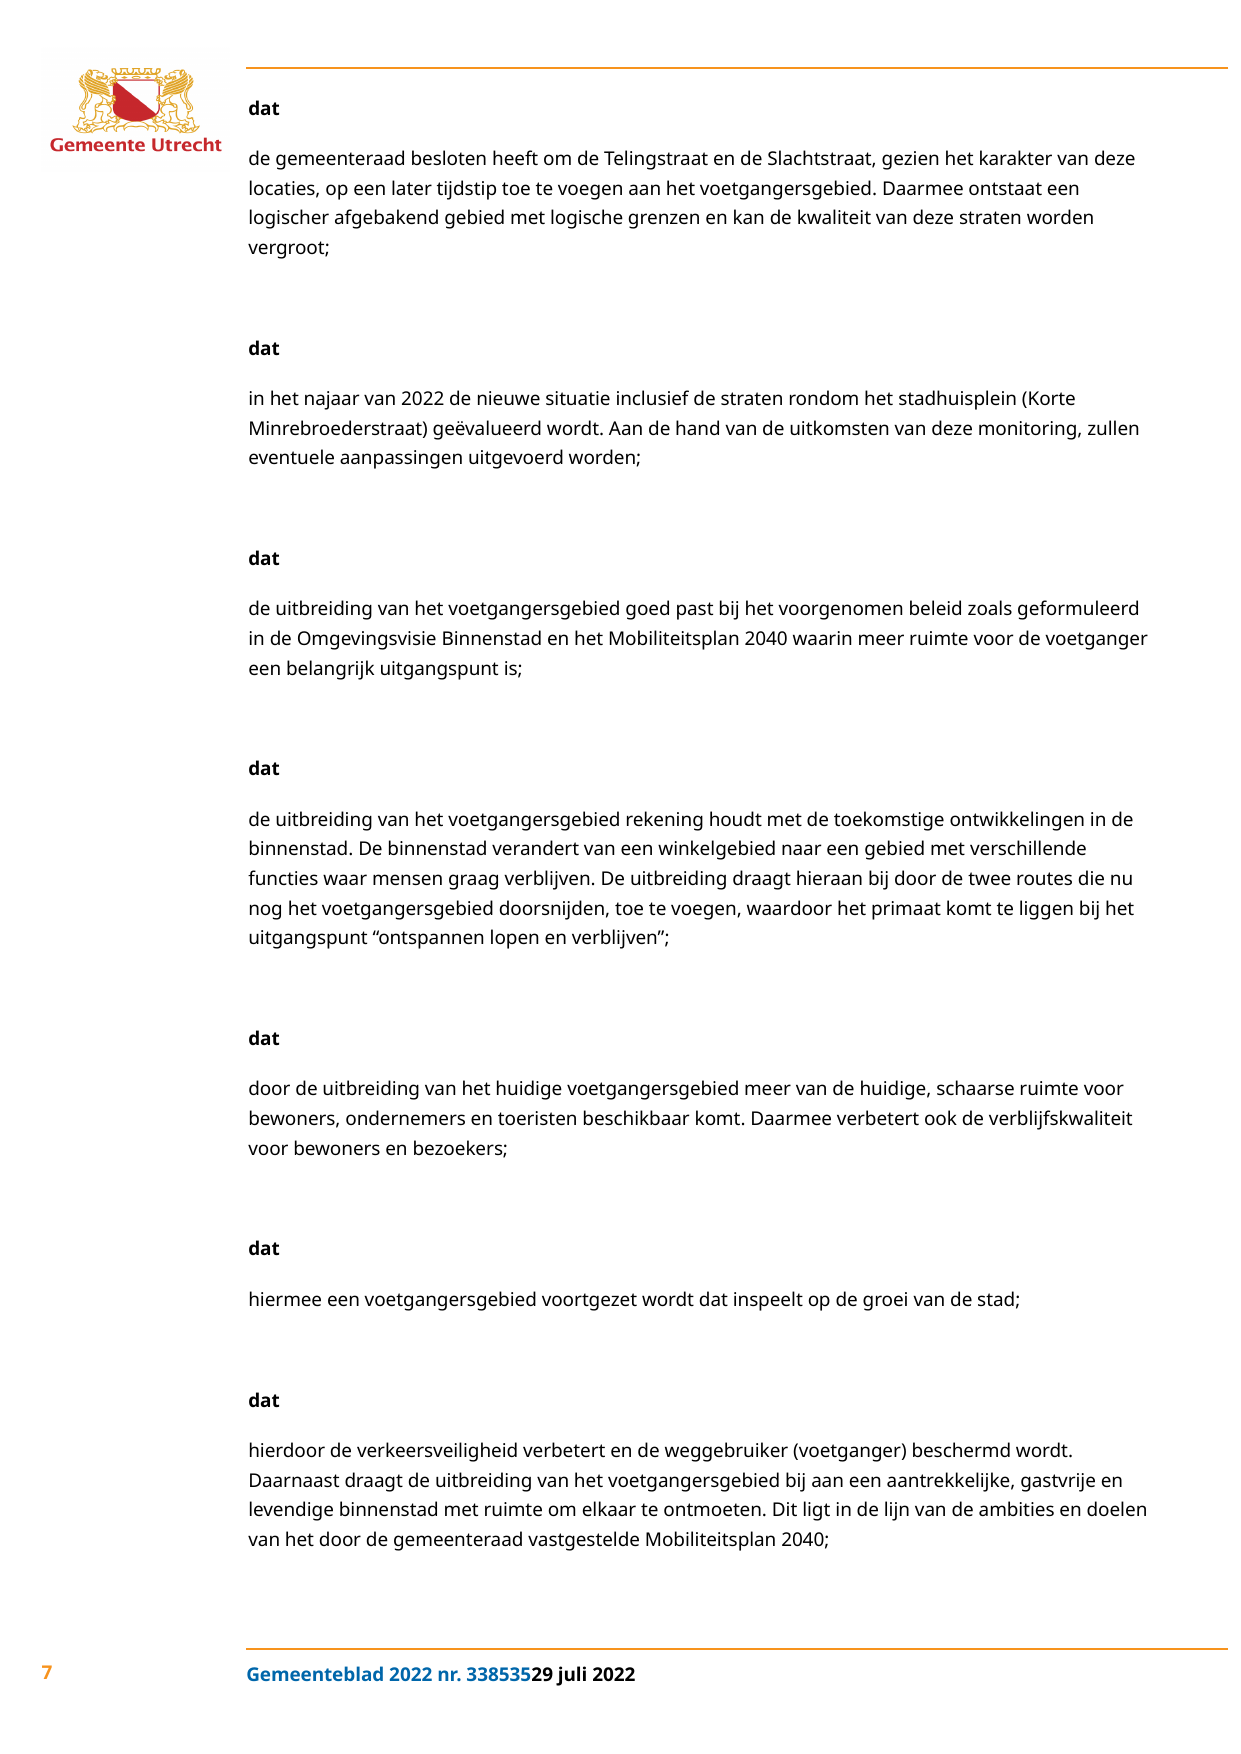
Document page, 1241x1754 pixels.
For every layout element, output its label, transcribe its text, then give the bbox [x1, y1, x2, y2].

text dat [248, 1025, 1152, 1051]
text hiermee een voetgangersgebied voortgezet wordt dat inspeelt op de groei van de stad; [248, 1286, 1152, 1312]
picture [41, 47, 231, 172]
text dat [248, 1387, 1152, 1413]
text dat [248, 545, 1152, 571]
text door de uitbreiding van het huidige voetgangersgebied meer van de huidige, schaarse ruimte voor bewoners, ondernemers en toeristen beschikbaar komt. Daarmee verbetert ook de verblijfskwaliteit voor bewoners en bezoekers; [248, 1076, 1152, 1161]
text dat [248, 756, 1152, 781]
text dat [248, 1236, 1152, 1261]
text de uitbreiding van het voetgangersgebied rekening houdt met de toekomstige ontwikkelingen in de binnenstad. De binnenstad verandert van een winkelgebied naar een gebied met verschillende functies waar mensen graag verblijven. De uitbreiding draagt hieraan bij door de twee routes die nu nog het voetgangersgebied doorsnijden, toe te voegen, waardoor het primaat komt te liggen bij het uitgangspunt “ontspannen lopen en verblijven”; [248, 806, 1152, 950]
text in het najaar van 2022 de nieuwe situatie inclusief de straten rondom het stadhuisplein (Korte Minrebroederstraat) geëvalueerd wordt. Aan de hand van de uitkomsten van deze monitoring, zullen eventuele aanpassingen uitgevoerd worden; [248, 385, 1152, 470]
text hierdoor de verkeersveiligheid verbetert en de weggebruiker (voetganger) beschermd wordt. Daarnaast draagt de uitbreiding van het voetgangersgebied bij aan een aantrekkelijke, gastvrije en levendige binnenstad met ruimte om elkaar te ontmoeten. Dit ligt in de lijn van de ambities en doelen van het door de gemeenteraad vastgestelde Mobiliteitsplan 2040; [248, 1437, 1152, 1552]
text dat [248, 95, 1152, 121]
text de uitbreiding van het voetgangersgebied goed past bij het voorgenomen beleid zoals geformuleerd in de Omgevingsvisie Binnenstad en het Mobiliteitsplan 2040 waarin meer ruimte voor de voetganger een belangrijk uitgangspunt is; [248, 596, 1152, 681]
text de gemeenteraad besloten heeft om de Telingstraat en de Slachtstraat, gezien het karakter van deze locaties, op een later tijdstip toe te voegen aan het voetgangersgebied. Daarmee ontstaat een logischer afgebakend gebied met logische grenzen en kan de kwaliteit van deze straten worden vergroot; [248, 145, 1152, 260]
text dat [248, 335, 1152, 361]
